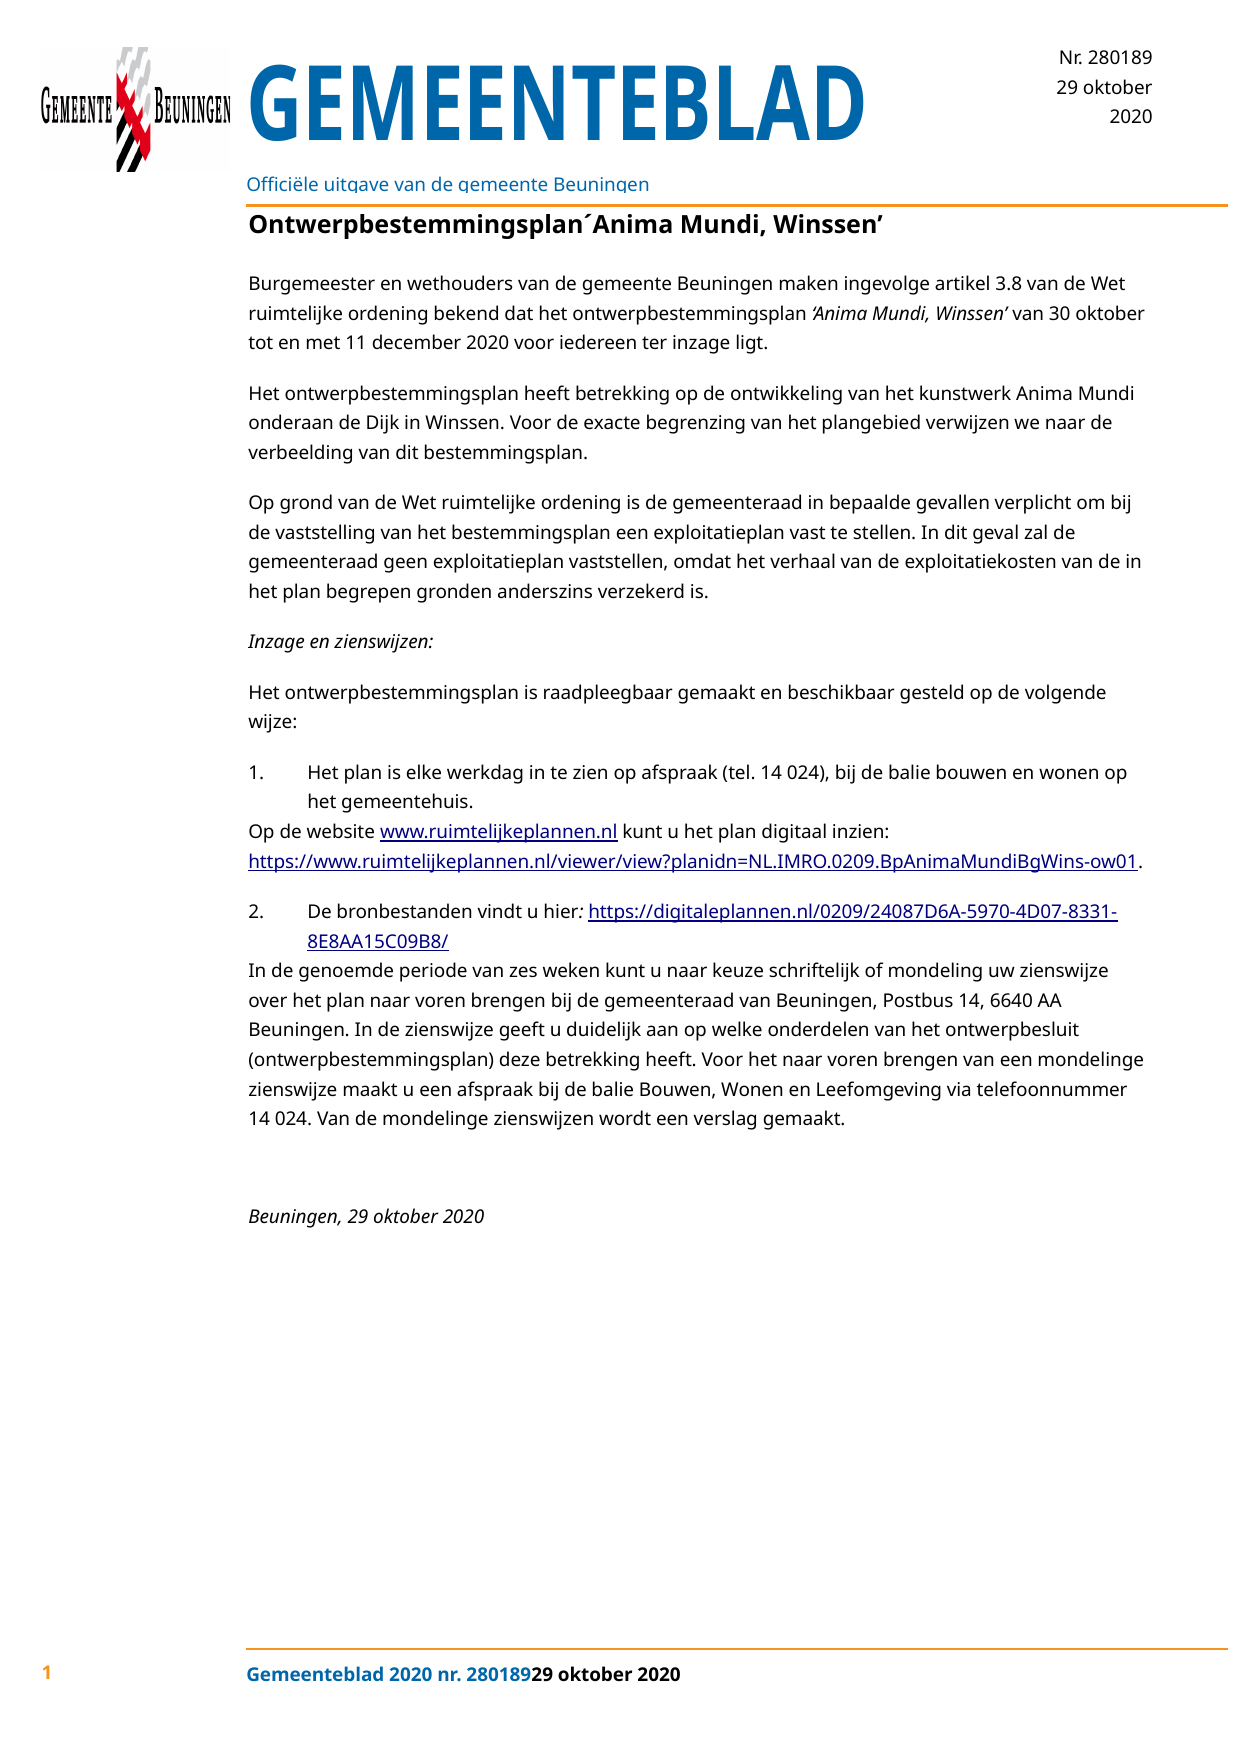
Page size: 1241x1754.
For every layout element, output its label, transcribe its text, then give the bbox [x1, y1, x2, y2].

text Inzage en zienswijzen: [248, 629, 1152, 654]
text Het ontwerpbestemmingsplan heeft betrekking op de ontwikkeling van het kunstwerk Anima Mundi onderaan de Dijk in Winssen. Voor de exacte begrenzing van het plangebied verwijzen we naar de verbeelding van dit bestemmingsplan. [248, 380, 1152, 465]
list Het plan is elke werkdag in te zien op afspraak (tel. 14 024), bij de balie bouwen en wonen op het gemeentehuis. [248, 759, 1152, 814]
text Op grond van de Wet ruimtelijke ordening is de gemeenteraad in bepaalde gevallen verplicht om bij de vaststelling van het bestemmingsplan een exploitatieplan vast te stellen. In dit geval zal de gemeenteraad geen exploitatieplan vaststellen, omdat het verhaal van de exploitatiekosten van de in het plan begrepen gronden anderszins verzekerd is. [248, 489, 1152, 604]
text Op de website www.ruimtelijkeplannen.nl kunt u het plan digitaal inzien: https://www.ruimtelijkeplannen.nl/viewer/view?planidn=NL.IMRO.0209.BpAnimaMundiBgWins-ow01. [248, 818, 1152, 873]
picture [41, 47, 231, 172]
text In de genoemde periode van zes weken kunt u naar keuze schriftelijk of mondeling uw zienswijze over het plan naar voren brengen bij de gemeenteraad van Beuningen, Postbus 14, 6640 AA Beuningen. In de zienswijze geeft u duidelijk aan op welke onderdelen van het ontwerpbesluit (ontwerpbestemmingsplan) deze betrekking heeft. Voor het naar voren brengen van een mondelinge zienswijze maakt u een afspraak bij de balie Bouwen, Wonen en Leefomgeving via telefoonnummer 14 024. Van de mondelinge zienswijzen wordt een verslag gemaakt. [248, 957, 1152, 1131]
text Beuningen, 29 oktober 2020 [248, 1203, 1152, 1229]
text Burgemeester en wethouders van de gemeente Beuningen maken ingevolge artikel 3.8 van de Wet ruimtelijke ordening bekend dat het ontwerpbestemmingsplan ‘Anima Mundi, Winssen’ van 30 oktober tot en met 11 december 2020 voor iedereen ter inzage ligt. [248, 270, 1152, 355]
list De bronbestanden vindt u hier: https://digitaleplannen.nl/0209/24087D6A-5970-4D07-8331-8E8AA15C09B8/ [248, 898, 1152, 953]
text Ontwerpbestemmingsplan´Anima Mundi, Winssen’ [248, 207, 1152, 241]
text Het ontwerpbestemmingsplan is raadpleegbaar gemaakt en beschikbaar gesteld op de volgende wijze: [248, 679, 1152, 734]
